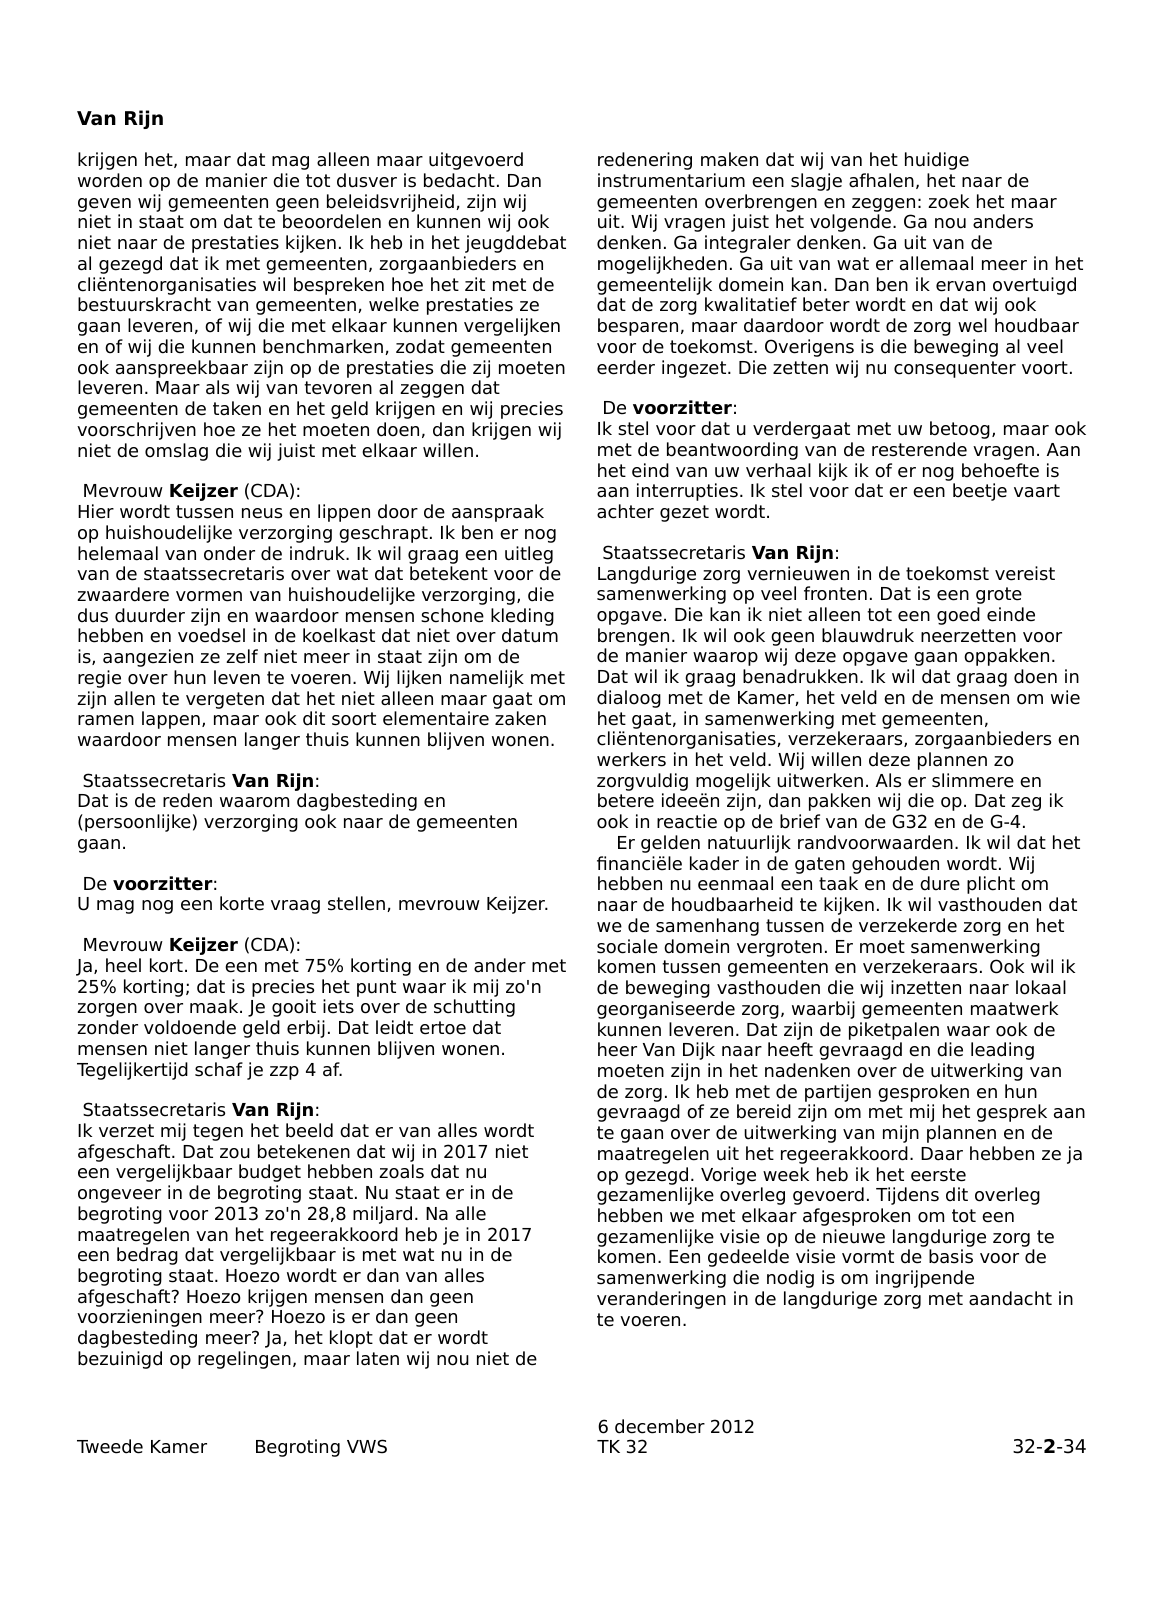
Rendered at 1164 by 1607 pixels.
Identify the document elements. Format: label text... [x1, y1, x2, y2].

text Mevrouw Keijzer (CDA): [77, 481, 567, 502]
text Ja, heel kort. De een met 75% korting en de ander met 25% korting; dat is precies het punt waar ik mij zo'n zorgen over maak. Je gooit iets over de schutting zonder voldoende geld erbij. Dat leidt ertoe dat mensen niet langer thuis kunnen blijven wonen. Tegelijkertijd schaf je zzp 4 af. [77, 956, 567, 1080]
text Mevrouw Keijzer (CDA): [77, 935, 567, 956]
text Langdurige zorg vernieuwen in de toekomst vereist samenwerking op veel fronten. Dat is een grote opgave. Die kan ik niet alleen tot een goed einde brengen. Ik wil ook geen blauwdruk neerzetten voor de manier waarop wij deze opgave gaan oppakken. Dat wil ik graag benadrukken. Ik wil dat graag doen in dialoog met de Kamer, het veld en de mensen om wie het gaat, in samenwerking met gemeenten, cliëntenorganisaties, verzekeraars, zorgaanbieders en werkers in het veld. Wij willen deze plannen zo zorgvuldig mogelijk uitwerken. Als er slimmere en betere ideeën zijn, dan pakken wij die op. Dat zeg ik ook in reactie op de brief van de G32 en de G-4. [596, 563, 1087, 833]
text Dat is de reden waarom dagbesteding en (persoonlijke) verzorging ook naar de gemeenten gaan. [77, 791, 567, 853]
text krijgen het, maar dat mag alleen maar uitgevoerd worden op de manier die tot dusver is bedacht. Dan geven wij gemeenten geen beleidsvrijheid, zijn wij niet in staat om dat te beoordelen en kunnen wij ook niet naar de prestaties kijken. Ik heb in het jeugddebat al gezegd dat ik met gemeenten, zorgaanbieders en cliëntenorganisaties wil bespreken hoe het zit met de bestuurskracht van gemeenten, welke prestaties ze gaan leveren, of wij die met elkaar kunnen vergelijken en of wij die kunnen benchmarken, zodat gemeenten ook aanspreekbaar zijn op de prestaties die zij moeten leveren. Maar als wij van tevoren al zeggen dat gemeenten de taken en het geld krijgen en wij precies voorschrijven hoe ze het moeten doen, dan krijgen wij niet de omslag die wij juist met elkaar willen. [77, 150, 567, 461]
text Hier wordt tussen neus en lippen door de aanspraak op huishoudelijke verzorging geschrapt. Ik ben er nog helemaal van onder de indruk. Ik wil graag een uitleg van de staatssecretaris over wat dat betekent voor de zwaardere vormen van huishoudelijke verzorging, die dus duurder zijn en waardoor mensen schone kleding hebben en voedsel in de koelkast dat niet over datum is, aangezien ze zelf niet meer in staat zijn om de regie over hun leven te voeren. Wij lijken namelijk met zijn allen te vergeten dat het niet alleen maar gaat om ramen lappen, maar ook dit soort elementaire zaken waardoor mensen langer thuis kunnen blijven wonen. [77, 502, 567, 751]
text Staatssecretaris Van Rijn: [77, 771, 567, 791]
text Er gelden natuurlijk randvoorwaarden. Ik wil dat het financiële kader in de gaten gehouden wordt. Wij hebben nu eenmaal een taak en de dure plicht om naar de houdbaarheid te kijken. Ik wil vasthouden dat we de samenhang tussen de verzekerde zorg en het sociale domein vergroten. Er moet samenwerking komen tussen gemeenten en verzekeraars. Ook wil ik de beweging vasthouden die wij inzetten naar lokaal georganiseerde zorg, waarbij gemeenten maatwerk kunnen leveren. Dat zijn de piketpalen waar ook de heer Van Dijk naar heeft gevraagd en die leading moeten zijn in het nadenken over de uitwerking van de zorg. Ik heb met de partijen gesproken en hun gevraagd of ze bereid zijn om met mij het gesprek aan te gaan over de uitwerking van mijn plannen en de maatregelen uit het regeerakkoord. Daar hebben ze ja op gezegd. Vorige week heb ik het eerste gezamenlijke overleg gevoerd. Tijdens dit overleg hebben we met elkaar afgesproken om tot een gezamenlijke visie op de nieuwe langdurige zorg te komen. Een gedeelde visie vormt de basis voor de samenwerking die nodig is om ingrijpende veranderingen in de langdurige zorg met aandacht in te voeren. [596, 833, 1087, 1330]
text De voorzitter: [596, 398, 1087, 419]
text Staatssecretaris Van Rijn: [596, 543, 1087, 563]
text Ik verzet mij tegen het beeld dat er van alles wordt afgeschaft. Dat zou betekenen dat wij in 2017 niet een vergelijkbaar budget hebben zoals dat nu ongeveer in de begroting staat. Nu staat er in de begroting voor 2013 zo'n 28,8 miljard. Na alle maatregelen van het regeerakkoord heb je in 2017 een bedrag dat vergelijkbaar is met wat nu in de begroting staat. Hoezo wordt er dan van alles afgeschaft? Hoezo krijgen mensen dan geen voorzieningen meer? Hoezo is er dan geen dagbesteding meer? Ja, het klopt dat er wordt bezuinigd op regelingen, maar laten wij nou niet de [77, 1121, 567, 1369]
text Ik stel voor dat u verdergaat met uw betoog, maar ook met de beantwoording van de resterende vragen. Aan het eind van uw verhaal kijk ik of er nog behoefte is aan interrupties. Ik stel voor dat er een beetje vaart achter gezet wordt. [596, 419, 1087, 523]
text redenering maken dat wij van het huidige instrumentarium een slagje afhalen, het naar de gemeenten overbrengen en zeggen: zoek het maar uit. Wij vragen juist het volgende. Ga nou anders denken. Ga integraler denken. Ga uit van de mogelijkheden. Ga uit van wat er allemaal meer in het gemeentelijk domein kan. Dan ben ik ervan overtuigd dat de zorg kwalitatief beter wordt en dat wij ook besparen, maar daardoor wordt de zorg wel houdbaar voor de toekomst. Overigens is die beweging al veel eerder ingezet. Die zetten wij nu consequenter voort. [596, 150, 1087, 378]
text De voorzitter: [77, 873, 567, 894]
text U mag nog een korte vraag stellen, mevrouw Keijzer. [77, 894, 567, 915]
text Staatssecretaris Van Rijn: [77, 1100, 567, 1121]
